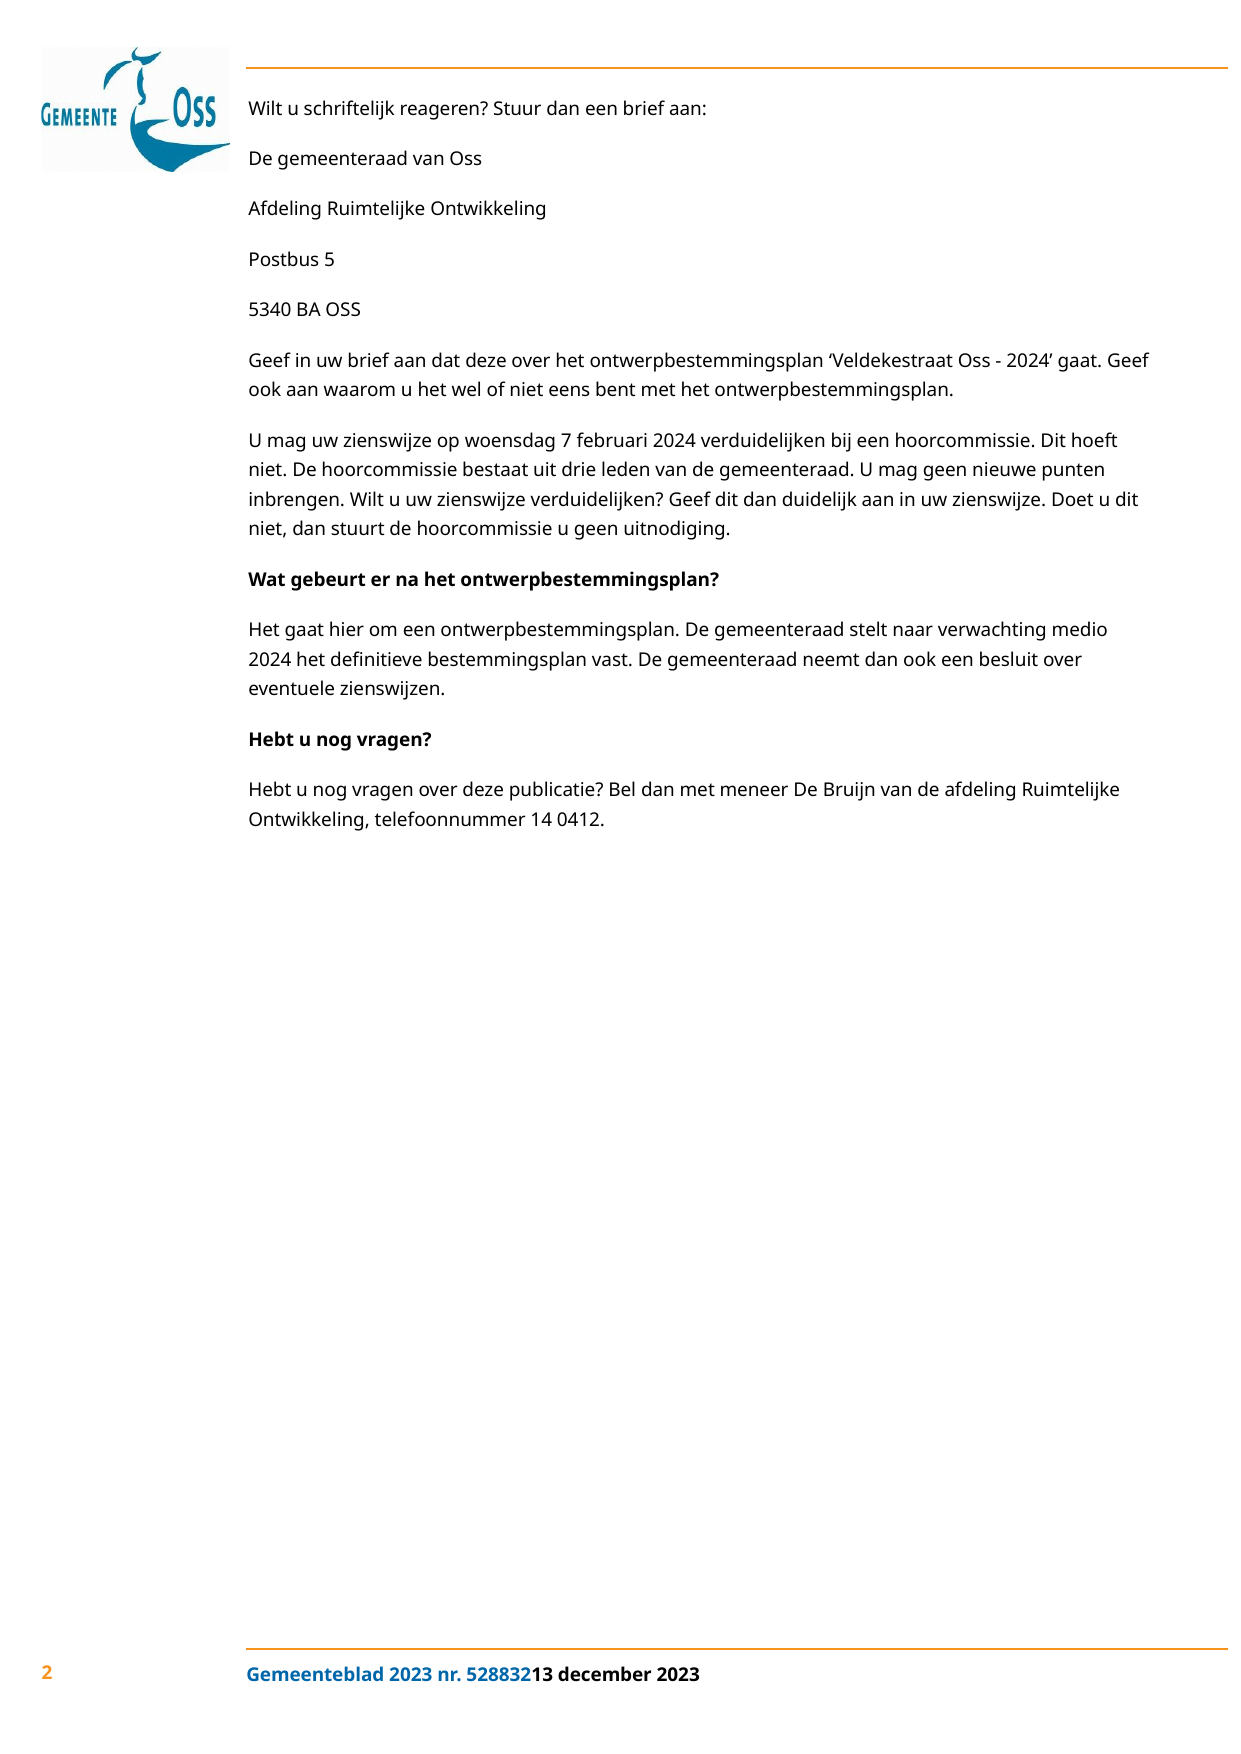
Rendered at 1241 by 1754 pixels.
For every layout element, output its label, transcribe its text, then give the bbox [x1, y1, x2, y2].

text 5340 BA OSS [248, 296, 1152, 322]
text Hebt u nog vragen over deze publicatie? Bel dan met meneer De Bruijn van de afdeling Ruimtelijke Ontwikkeling, telefoonnummer 14 0412. [248, 776, 1152, 832]
text U mag uw zienswijze op woensdag 7 februari 2024 verduidelijken bij een hoorcommissie. Dit hoeft niet. De hoorcommissie bestaat uit drie leden van de gemeenteraad. U mag geen nieuwe punten inbrengen. Wilt u uw zienswijze verduidelijken? Geef dit dan duidelijk aan in uw zienswijze. Doet u dit niet, dan stuurt de hoorcommissie u geen uitnodiging. [248, 427, 1152, 541]
text Afdeling Ruimtelijke Ontwikkeling [248, 196, 1152, 221]
text Het gaat hier om een ontwerpbestemmingsplan. De gemeenteraad stelt naar verwachting medio 2024 het definitieve bestemmingsplan vast. De gemeenteraad neemt dan ook een besluit over eventuele zienswijzen. [248, 616, 1152, 701]
text Wat gebeurt er na het ontwerpbestemmingsplan? [248, 566, 1152, 592]
text Postbus 5 [248, 246, 1152, 272]
picture [41, 47, 231, 172]
text Wilt u schriftelijk reageren? Stuur dan een brief aan: [248, 95, 1152, 121]
text Hebt u nog vragen? [248, 726, 1152, 752]
text Geef in uw brief aan dat deze over het ontwerpbestemmingsplan ‘Veldekestraat Oss - 2024’ gaat. Geef ook aan waarom u het wel of niet eens bent met het ontwerpbestemmingsplan. [248, 347, 1152, 402]
text De gemeenteraad van Oss [248, 145, 1152, 171]
